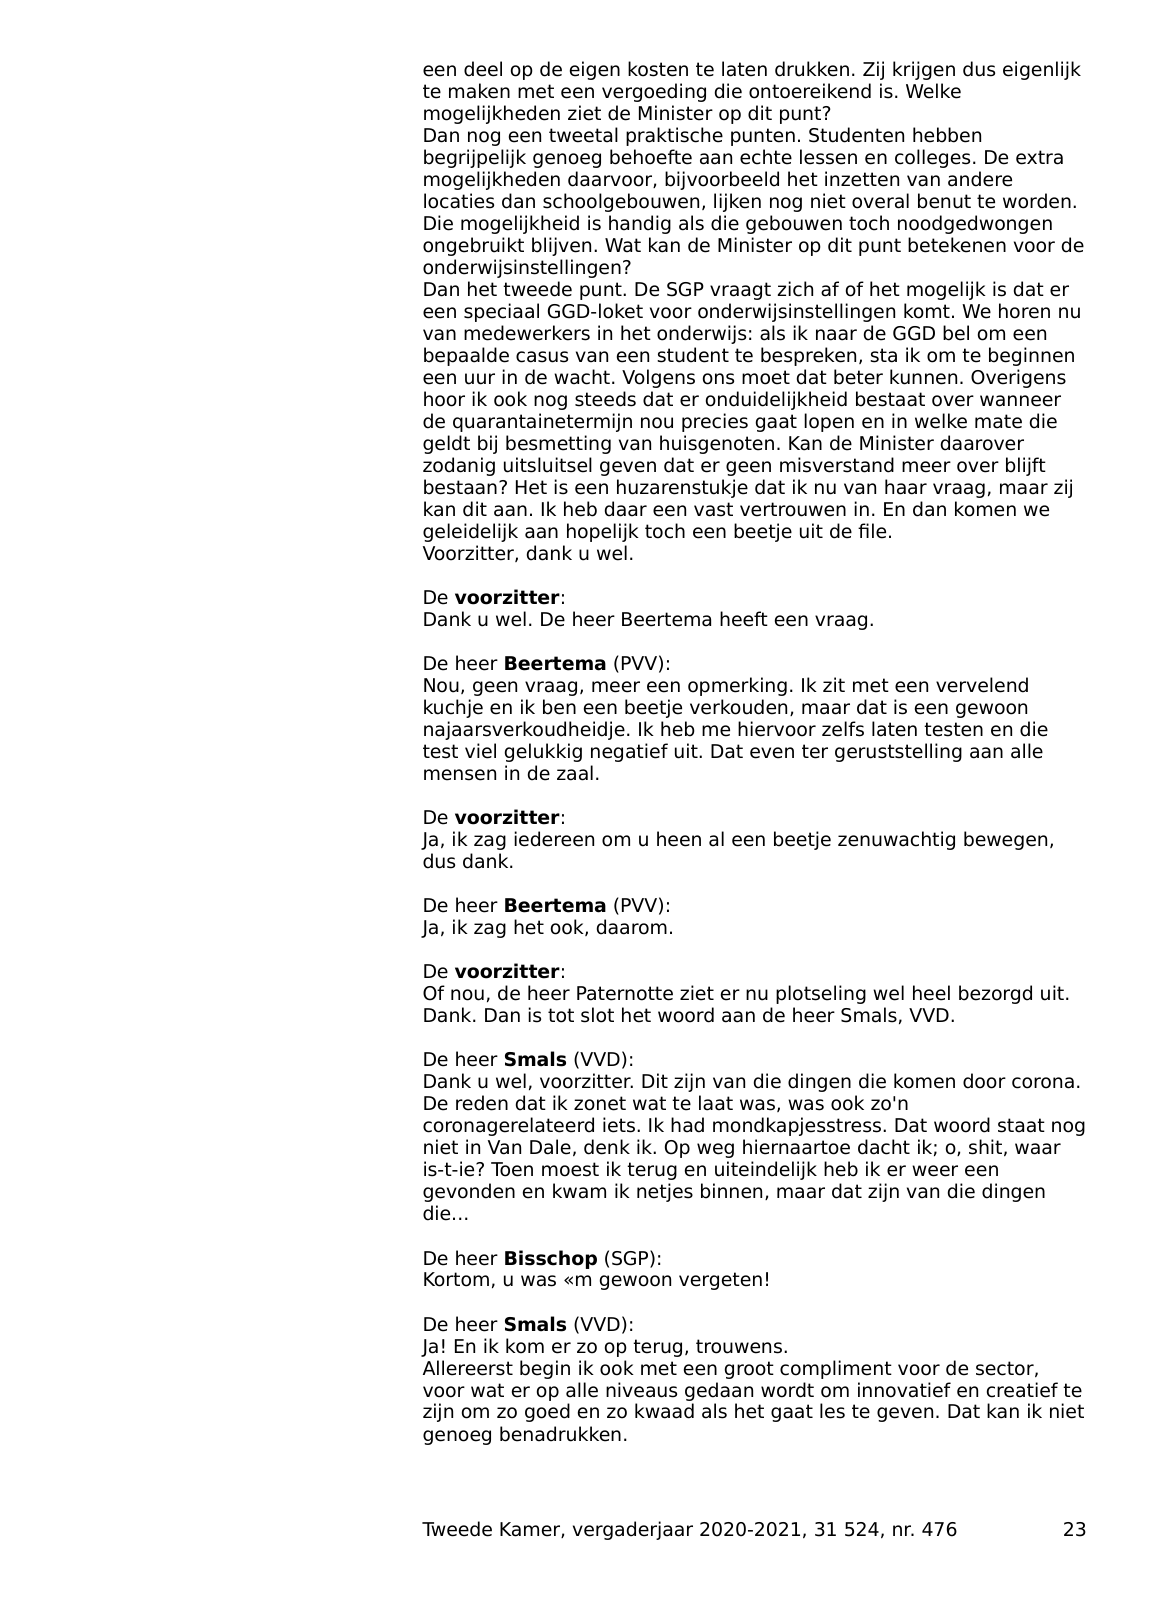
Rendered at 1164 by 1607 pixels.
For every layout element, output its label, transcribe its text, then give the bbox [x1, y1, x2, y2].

text Allereerst begin ik ook met een groot compliment voor de sector, voor wat er op alle niveaus gedaan wordt om innovatief en creatief te zijn om zo goed en zo kwaad als het gaat les te geven. Dat kan ik niet genoeg benadrukken. [422, 1357, 1087, 1445]
text De heer Beertema (PVV): [422, 895, 1087, 917]
text Dank u wel. De heer Beertema heeft een vraag. [422, 609, 1087, 631]
text Nou, geen vraag, meer een opmerking. Ik zit met een vervelend kuchje en ik ben een beetje verkouden, maar dat is een gewoon najaarsverkoudheidje. Ik heb me hiervoor zelfs laten testen en die test viel gelukkig negatief uit. Dat even ter geruststelling aan alle mensen in de zaal. [422, 675, 1087, 785]
text Dan nog een tweetal praktische punten. Studenten hebben begrijpelijk genoeg behoefte aan echte lessen en colleges. De extra mogelijkheden daarvoor, bijvoorbeeld het inzetten van andere locaties dan schoolgebouwen, lijken nog niet overal benut te worden. Die mogelijkheid is handig als die gebouwen toch noodgedwongen ongebruikt blijven. Wat kan de Minister op dit punt betekenen voor de onderwijsinstellingen? [422, 125, 1087, 279]
text De heer Smals (VVD): [422, 1049, 1087, 1071]
text De voorzitter: [422, 587, 1087, 609]
text Dan het tweede punt. De SGP vraagt zich af of het mogelijk is dat er een speciaal GGD-loket voor onderwijsinstellingen komt. We horen nu van medewerkers in het onderwijs: als ik naar de GGD bel om een bepaalde casus van een student te bespreken, sta ik om te beginnen een uur in de wacht. Volgens ons moet dat beter kunnen. Overigens hoor ik ook nog steeds dat er onduidelijkheid bestaat over wanneer de quarantainetermijn nou precies gaat lopen en in welke mate die geldt bij besmetting van huisgenoten. Kan de Minister daarover zodanig uitsluitsel geven dat er geen misverstand meer over blijft bestaan? Het is een huzarenstukje dat ik nu van haar vraag, maar zij kan dit aan. Ik heb daar een vast vertrouwen in. En dan komen we geleidelijk aan hopelijk toch een beetje uit de file. [422, 279, 1087, 543]
text Ja! En ik kom er zo op terug, trouwens. [422, 1336, 1087, 1357]
text De heer Bisschop (SGP): [422, 1247, 1087, 1269]
text De voorzitter: [422, 807, 1087, 829]
text Kortom, u was «m gewoon vergeten! [422, 1269, 1087, 1291]
text Ja, ik zag het ook, daarom. [422, 917, 1087, 939]
text De voorzitter: [422, 961, 1087, 983]
text Voorzitter, dank u wel. [422, 543, 1087, 564]
text De heer Smals (VVD): [422, 1313, 1087, 1336]
text Of nou, de heer Paternotte ziet er nu plotseling wel heel bezorgd uit. Dank. Dan is tot slot het woord aan de heer Smals, VVD. [422, 983, 1087, 1027]
text Dank u wel, voorzitter. Dit zijn van die dingen die komen door corona. De reden dat ik zonet wat te laat was, was ook zo'n coronagerelateerd iets. Ik had mondkapjesstress. Dat woord staat nog niet in Van Dale, denk ik. Op weg hiernaartoe dacht ik; o, shit, waar is-t-ie? Toen moest ik terug en uiteindelijk heb ik er weer een gevonden en kwam ik netjes binnen, maar dat zijn van die dingen die... [422, 1071, 1087, 1225]
text De heer Beertema (PVV): [422, 653, 1087, 675]
text Ja, ik zag iedereen om u heen al een beetje zenuwachtig bewegen, dus dank. [422, 829, 1087, 873]
text een deel op de eigen kosten te laten drukken. Zij krijgen dus eigenlijk te maken met een vergoeding die ontoereikend is. Welke mogelijkheden ziet de Minister op dit punt? [422, 59, 1087, 125]
